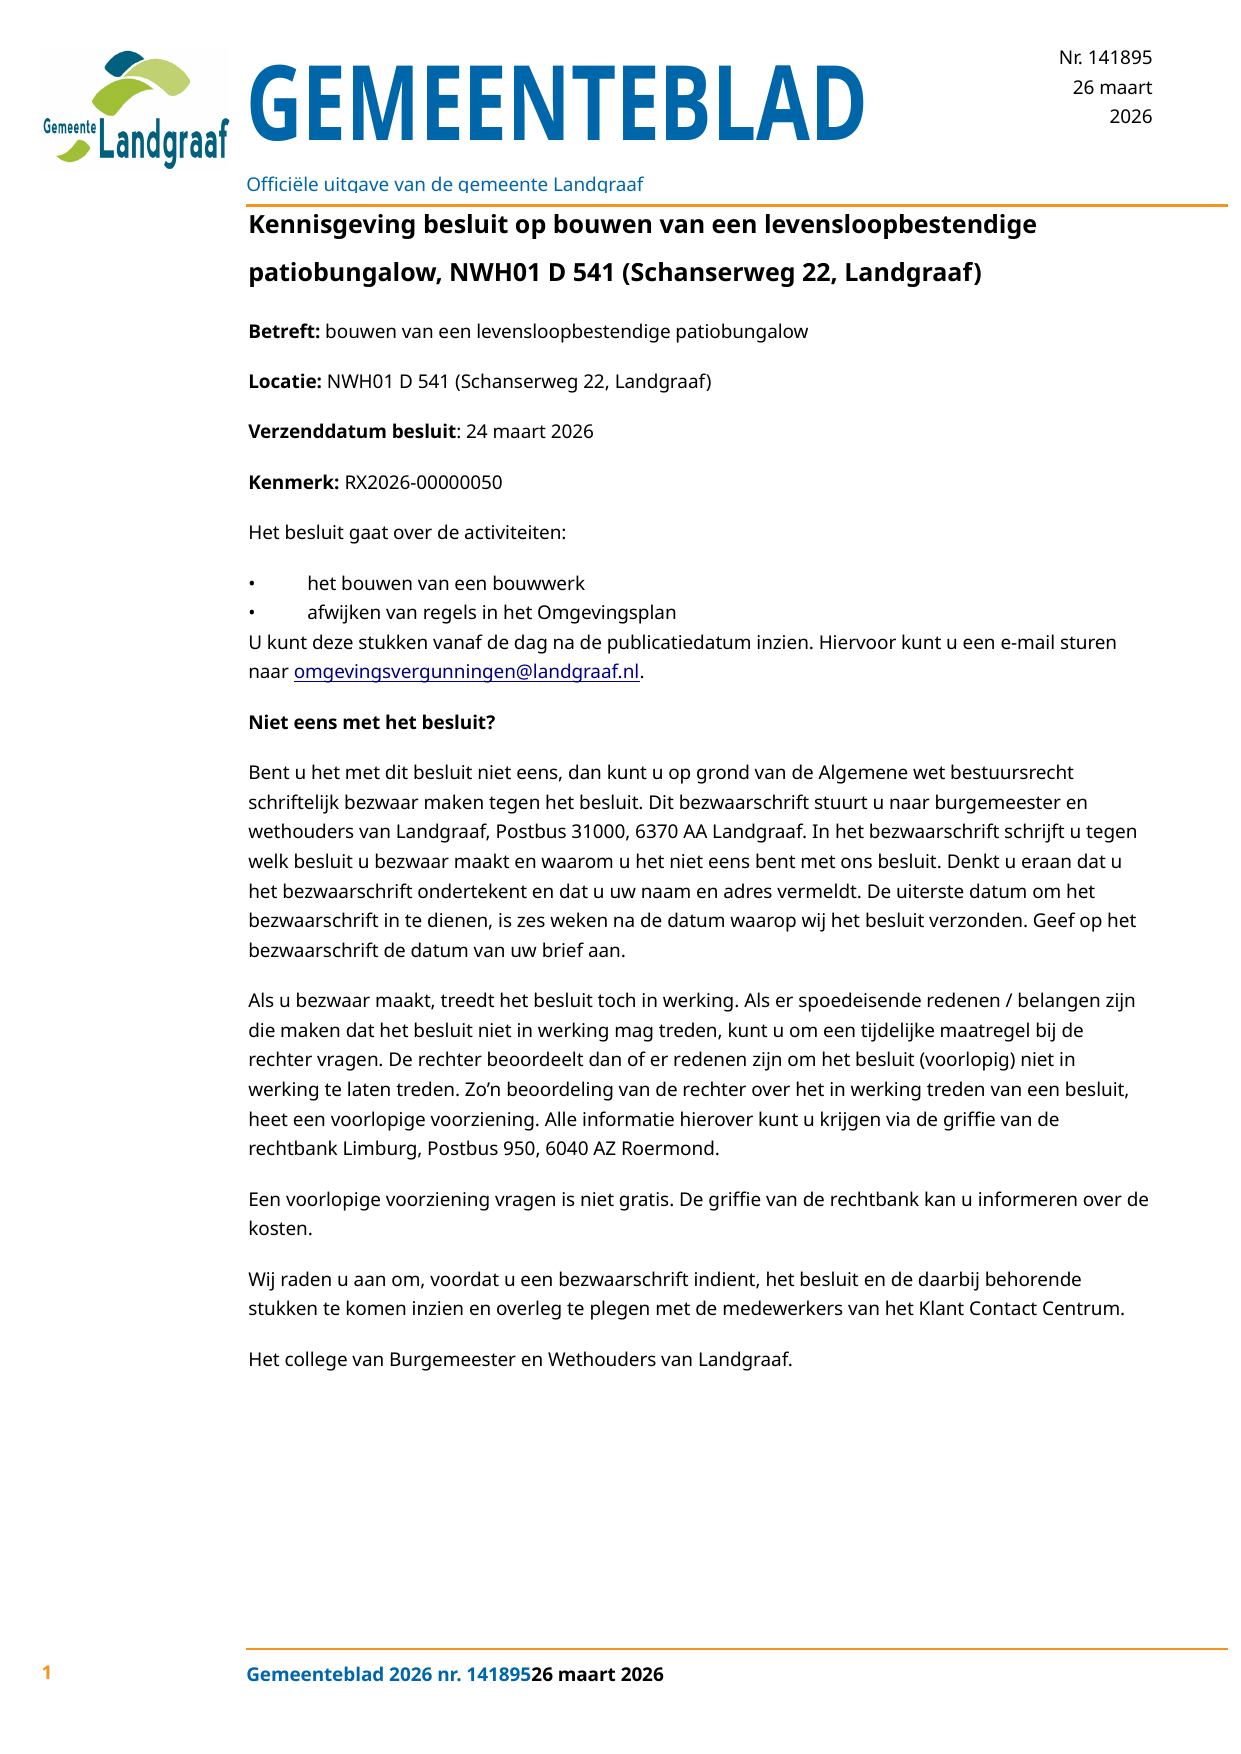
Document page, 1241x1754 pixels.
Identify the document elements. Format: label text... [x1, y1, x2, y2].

text Kennisgeving besluit op bouwen van een levensloopbestendige patiobungalow, NWH01 D 541 (Schanserweg 22, Landgraaf) [248, 207, 1152, 288]
text Het besluit gaat over de activiteiten: [248, 519, 1152, 545]
text Verzenddatum besluit: 24 maart 2026 [248, 419, 1152, 444]
list afwijken van regels in het Omgevingsplan [248, 599, 1152, 625]
text Kenmerk: RX2026-00000050 [248, 469, 1152, 495]
text Niet eens met het besluit? [248, 709, 1152, 735]
text Als u bezwaar maakt, treedt het besluit toch in werking. Als er spoedeisende redenen / belangen zijn die maken dat het besluit niet in werking mag treden, kunt u om een tijdelijke maatregel bij de rechter vragen. De rechter beoordeelt dan of er redenen zijn om het besluit (voorlopig) niet in werking te laten treden. Zo’n beoordeling van de rechter over het in werking treden van een besluit, heet een voorlopige voorziening. Alle informatie hierover kunt u krijgen via de griffie van de rechtbank Limburg, Postbus 950, 6040 AZ Roermond. [248, 987, 1152, 1161]
text Wij raden u aan om, voordat u een bezwaarschrift indient, het besluit en de daarbij behorende stukken te komen inzien en overleg te plegen met de medewerkers van het Klant Contact Centrum. [248, 1266, 1152, 1321]
list het bouwen van een bouwwerk [248, 570, 1152, 596]
text Het college van Burgemeester en Wethouders van Landgraaf. [248, 1346, 1152, 1372]
text Locatie: NWH01 D 541 (Schanserweg 22, Landgraaf) [248, 368, 1152, 394]
text Een voorlopige voorziening vragen is niet gratis. De griffie van de rechtbank kan u informeren over de kosten. [248, 1186, 1152, 1241]
text U kunt deze stukken vanaf de dag na de publicatiedatum inzien. Hiervoor kunt u een e-mail sturen naar omgevingsvergunningen@landgraaf.nl. [248, 629, 1152, 684]
text Bent u het met dit besluit niet eens, dan kunt u op grond van de Algemene wet bestuursrecht schriftelijk bezwaar maken tegen het besluit. Dit bezwaarschrift stuurt u naar burgemeester en wethouders van Landgraaf, Postbus 31000, 6370 AA Landgraaf. In het bezwaarschrift schrijft u tegen welk besluit u bezwaar maakt en waarom u het niet eens bent met ons besluit. Denkt u eraan dat u het bezwaarschrift ondertekent en dat u uw naam en adres vermeldt. De uiterste datum om het bezwaarschrift in te dienen, is zes weken na de datum waarop wij het besluit verzonden. Geef op het bezwaarschrift de datum van uw brief aan. [248, 759, 1152, 963]
text Betreft: bouwen van een levensloopbestendige patiobungalow [248, 318, 1152, 344]
picture [41, 47, 231, 172]
